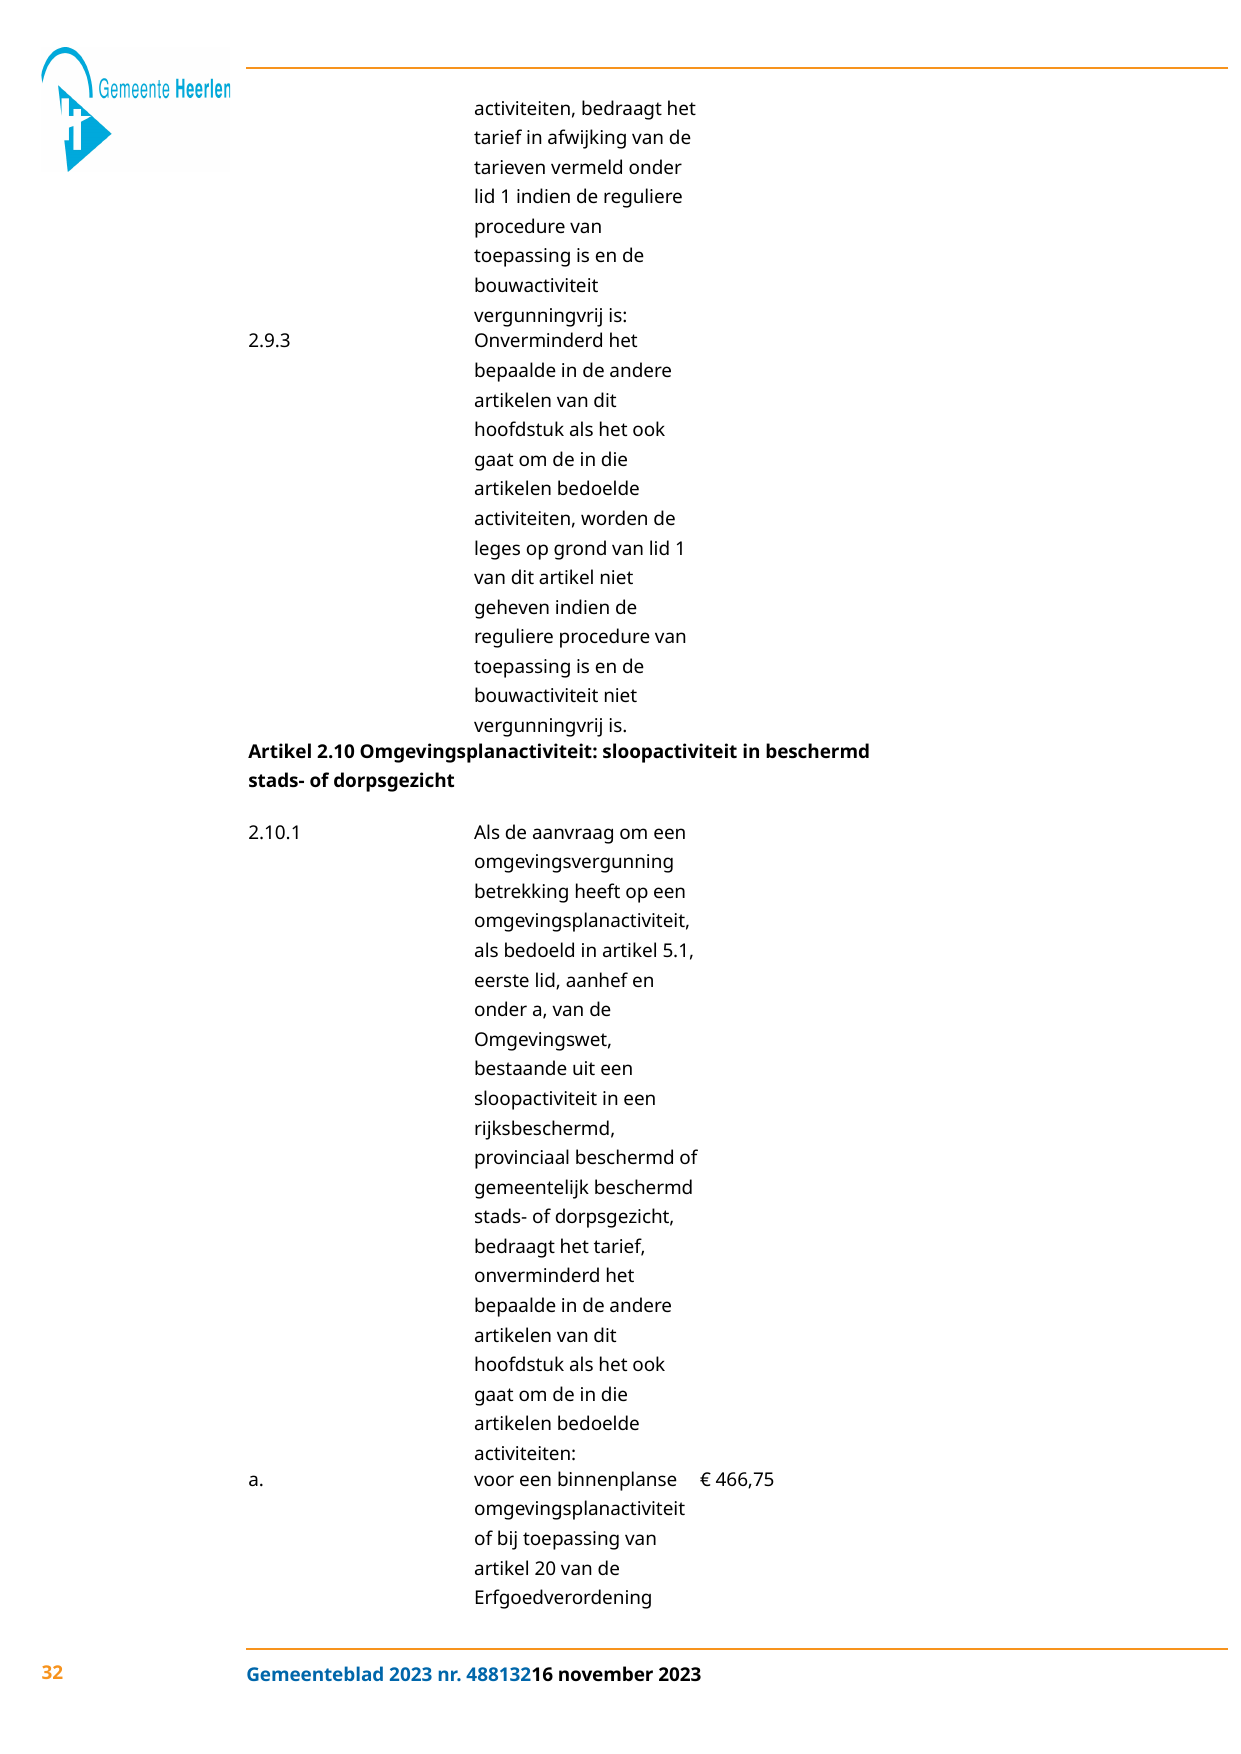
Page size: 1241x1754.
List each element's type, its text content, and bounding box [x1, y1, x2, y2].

table_cell Als de aanvraag om een omgevingsvergunning betrekking heeft op een omgevingsplanactiviteit, als bedoeld in artikel 5.1, eerste lid, aanhef en onder a, van de Omgevingswet, bestaande uit een sloopactiviteit in een rijksbeschermd, provinciaal beschermd of gemeentelijk beschermd stads- of dorpsgezicht, bedraagt het tarief, onverminderd het bepaalde in de andere artikelen van dit hoofdstuk als het ook gaat om de in die artikelen bedoelde activiteiten: [474, 819, 700, 1466]
table_cell € 466,75 [700, 1466, 926, 1610]
table_cell a. [248, 1466, 474, 1610]
table_cell 2.10.1 [248, 819, 474, 1466]
table_cell activiteiten, bedraagt het tarief in afwijking van de tarieven vermeld onder lid 1 indien de reguliere procedure van toepassing is en de bouwactiviteit vergunningvrij is: [474, 95, 700, 328]
table_cell [926, 328, 1152, 738]
table_cell [248, 95, 474, 328]
table_cell [926, 738, 1152, 793]
table_cell voor een binnenplanse omgevingsplanactiviteit of bij toepassing van artikel 20 van de Erfgoedverordening [474, 1466, 700, 1610]
table_cell [926, 95, 1152, 328]
table_cell [926, 819, 1152, 1466]
table_cell Onverminderd het bepaalde in de andere artikelen van dit hoofdstuk als het ook gaat om de in die artikelen bedoelde activiteiten, worden de leges op grond van lid 1 van dit artikel niet geheven indien de reguliere procedure van toepassing is en de bouwactiviteit niet vergunningvrij is. [474, 328, 700, 738]
table_cell [474, 793, 700, 819]
picture [41, 47, 59, 70]
table_cell [700, 819, 926, 1466]
picture [41, 47, 231, 172]
table_cell [700, 793, 926, 819]
table_cell [926, 1466, 1152, 1610]
table_cell [700, 95, 926, 328]
table_cell [700, 328, 926, 738]
table_cell [248, 793, 474, 819]
table_cell [926, 793, 1152, 819]
table_cell Artikel 2.10 Omgevingsplanactiviteit: sloopactiviteit in beschermd stads- of dorpsgezicht [248, 738, 926, 793]
table_cell 2.9.3 [248, 328, 474, 738]
